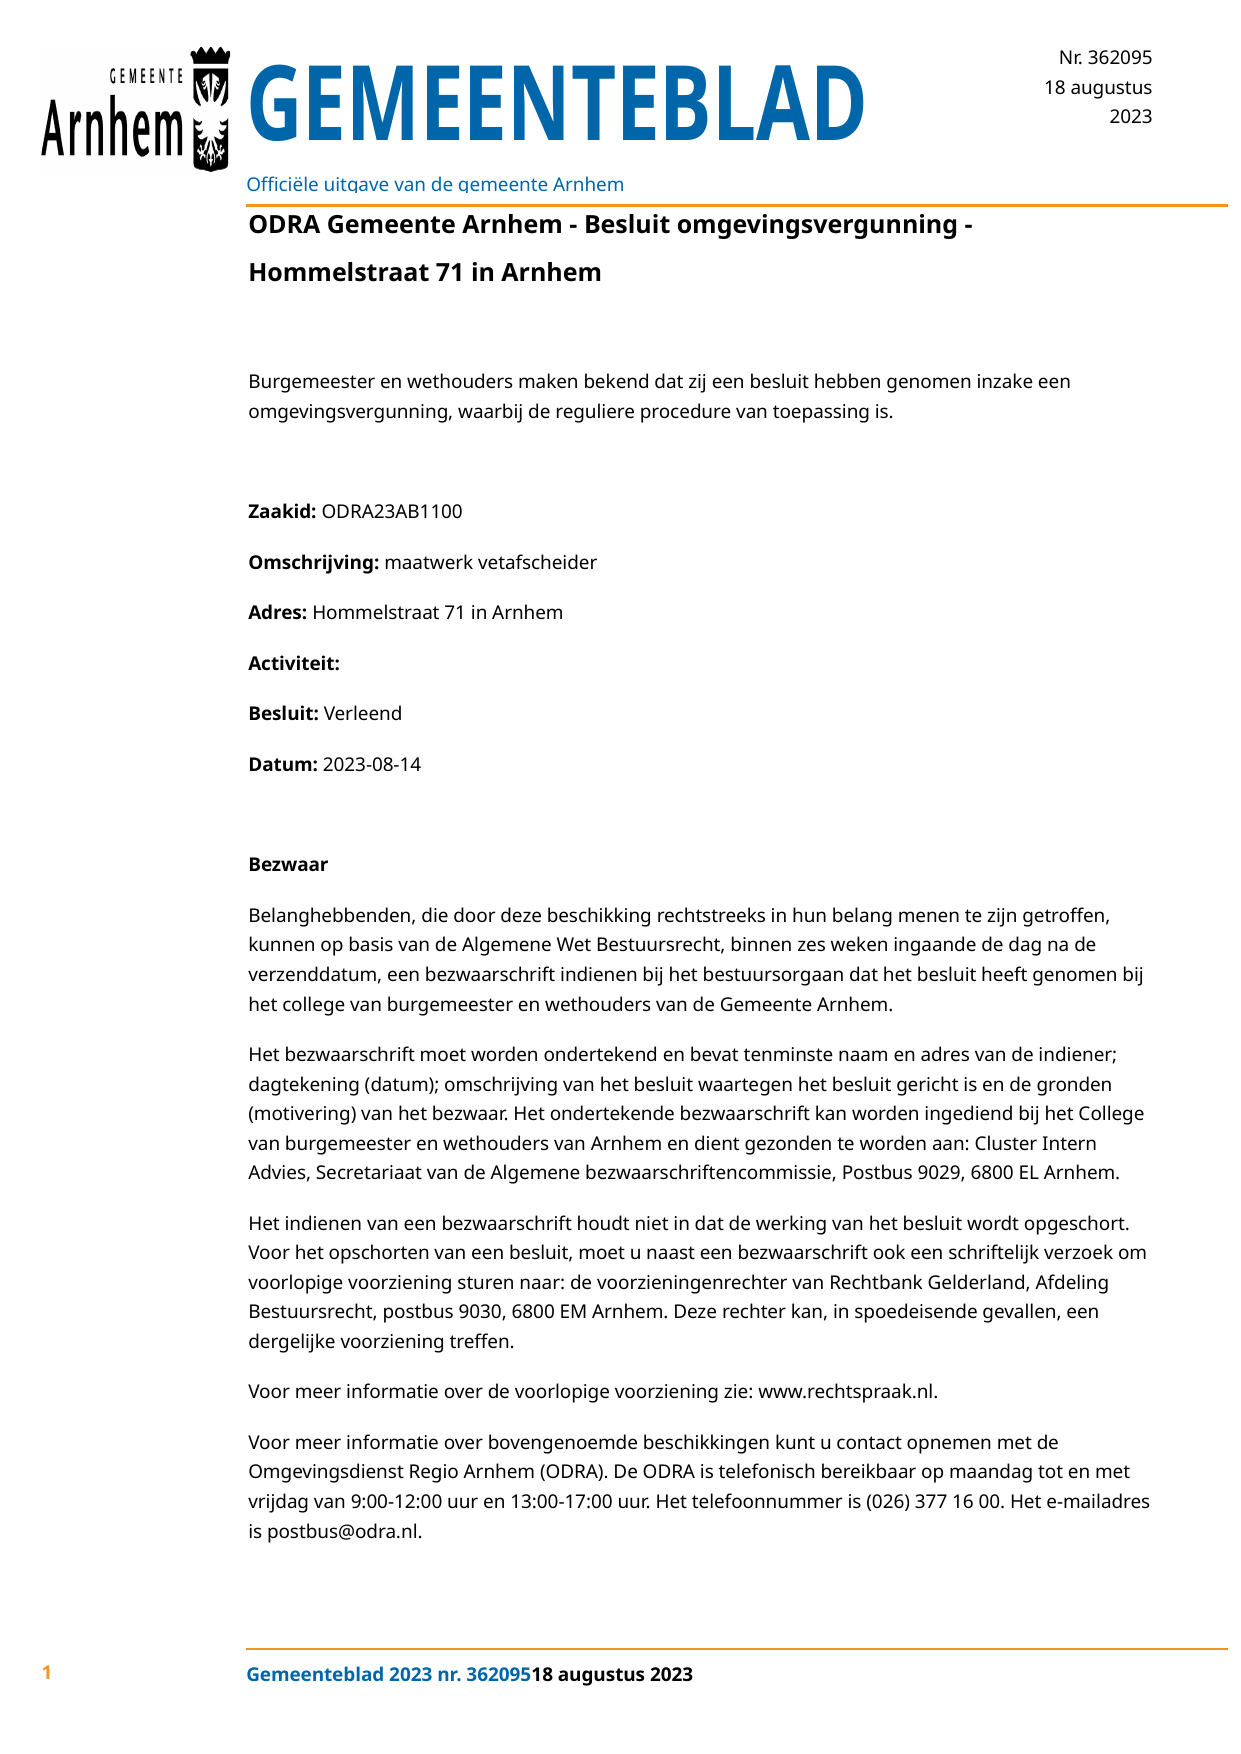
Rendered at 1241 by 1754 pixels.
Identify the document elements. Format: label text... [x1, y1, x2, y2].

text Het indienen van een bezwaarschrift houdt niet in dat de werking van het besluit wordt opgeschort. Voor het opschorten van een besluit, moet u naast een bezwaarschrift ook een schriftelijk verzoek om voorlopige voorziening sturen naar: de voorzieningenrechter van Rechtbank Gelderland, Afdeling Bestuursrecht, postbus 9030, 6800 EM Arnhem. Deze rechter kan, in spoedeisende gevallen, een dergelijke voorziening treffen. [248, 1210, 1152, 1354]
text Burgemeester en wethouders maken bekend dat zij een besluit hebben genomen inzake een omgevingsvergunning, waarbij de reguliere procedure van toepassing is. [248, 368, 1152, 424]
text Datum: 2023-08-14 [248, 751, 1152, 777]
text ODRA Gemeente Arnhem - Besluit omgevingsvergunning - Hommelstraat 71 in Arnhem [248, 207, 1152, 288]
text Zaakid: ODRA23AB1100 [248, 499, 1152, 524]
text Bezwaar [248, 852, 1152, 877]
text Adres: Hommelstraat 71 in Arnhem [248, 599, 1152, 625]
text Belanghebbenden, die door deze beschikking rechtstreeks in hun belang menen te zijn getroffen, kunnen op basis van de Algemene Wet Bestuursrecht, binnen zes weken ingaande de dag na de verzenddatum, een bezwaarschrift indienen bij het bestuursorgaan dat het besluit heeft genomen bij het college van burgemeester en wethouders van de Gemeente Arnhem. [248, 902, 1152, 1017]
text Activiteit: [248, 650, 1152, 676]
text Voor meer informatie over de voorlopige voorziening zie: www.rechtspraak.nl. [248, 1379, 1152, 1404]
text Het bezwaarschrift moet worden ondertekend en bevat tenminste naam en adres van de indiener; dagtekening (datum); omschrijving van het besluit waartegen het besluit gericht is en de gronden (motivering) van het bezwaar. Het ondertekende bezwaarschrift kan worden ingediend bij het College van burgemeester en wethouders van Arnhem en dient gezonden te worden aan: Cluster Intern Advies, Secretariaat van de Algemene bezwaarschriftencommissie, Postbus 9029, 6800 EL Arnhem. [248, 1041, 1152, 1185]
text Omschrijving: maatwerk vetafscheider [248, 549, 1152, 575]
text Voor meer informatie over bovengenoemde beschikkingen kunt u contact opnemen met de Omgevingsdienst Regio Arnhem (ODRA). De ODRA is telefonisch bereikbaar op maandag tot en met vrijdag van 9:00-12:00 uur en 13:00-17:00 uur. Het telefoonnummer is (026) 377 16 00. Het e-mailadres is postbus@odra.nl. [248, 1429, 1152, 1544]
text Besluit: Verleend [248, 700, 1152, 726]
picture [41, 47, 231, 172]
